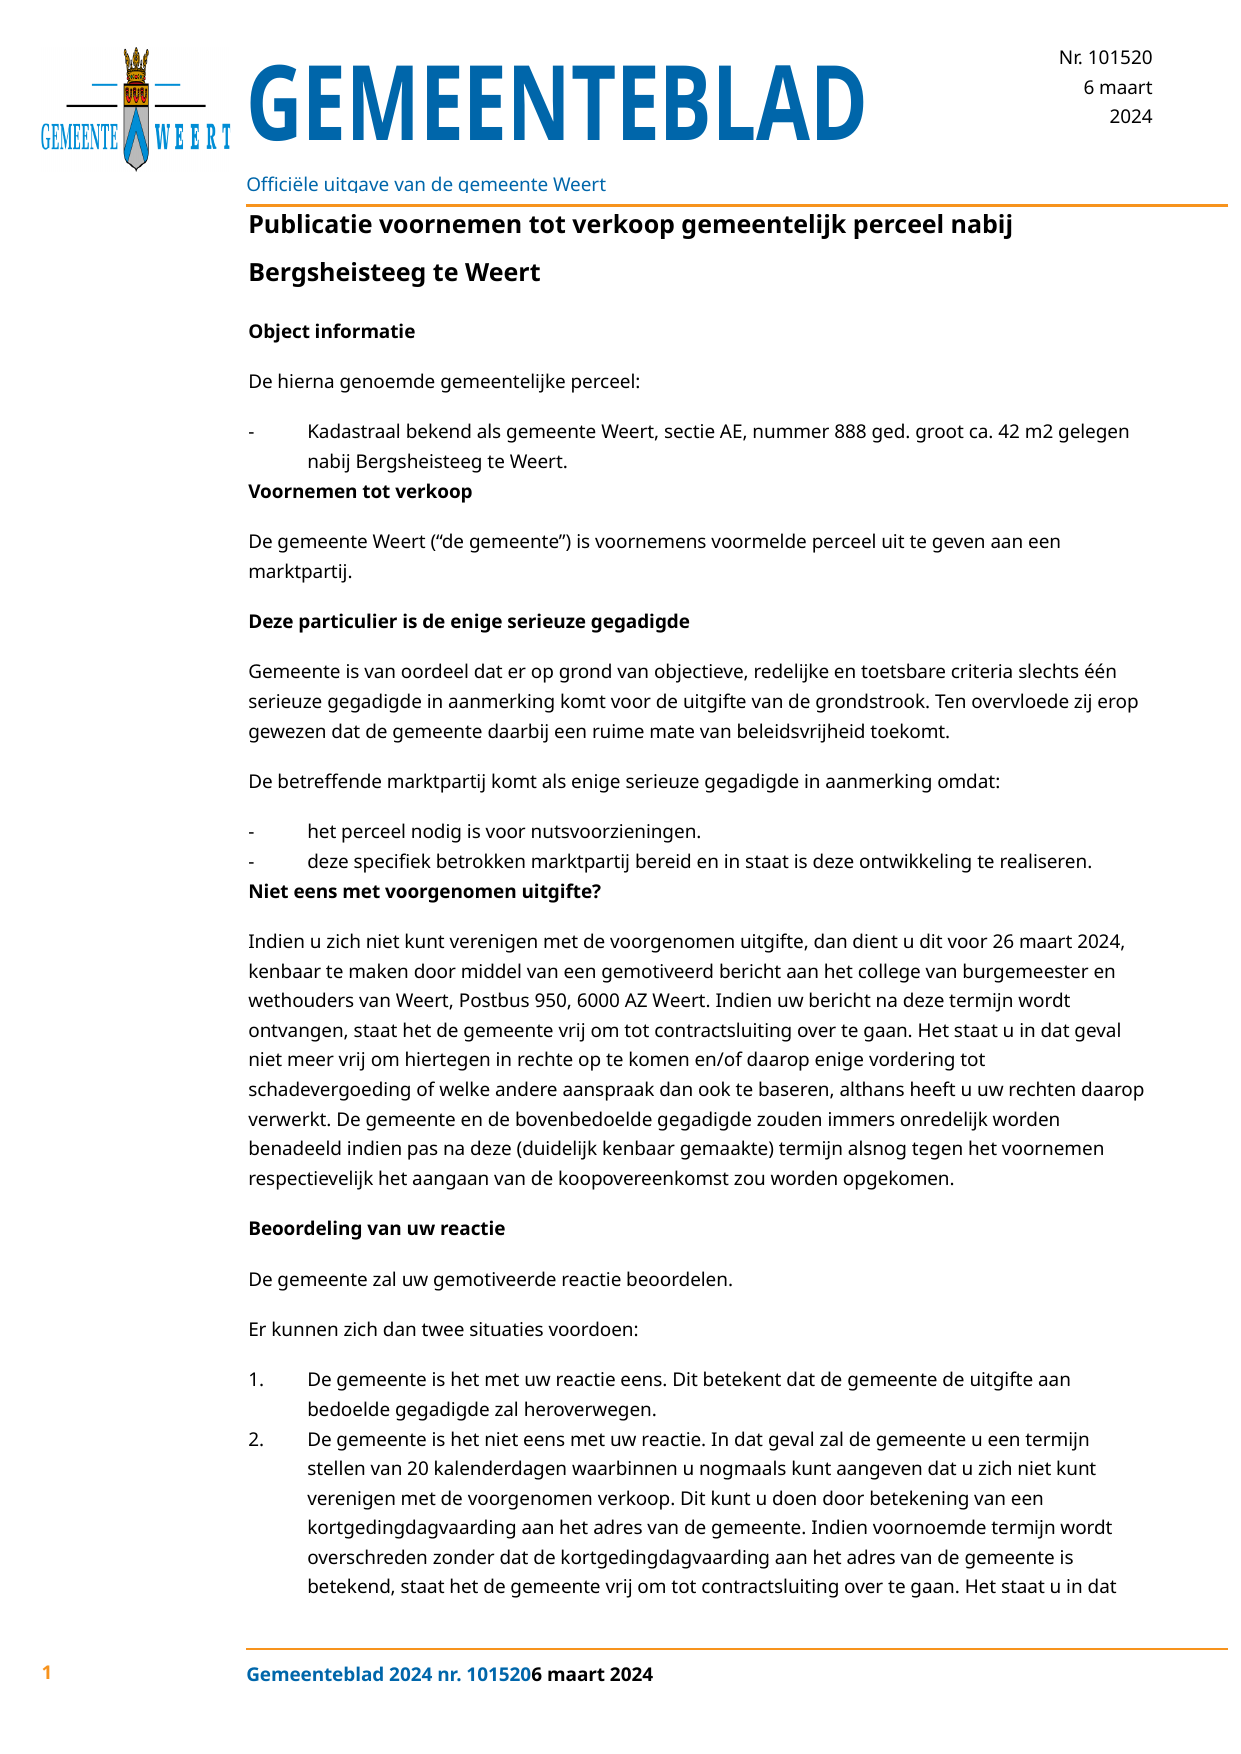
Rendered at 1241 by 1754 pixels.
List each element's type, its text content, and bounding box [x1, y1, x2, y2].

text Gemeente is van oordeel dat er op grond van objectieve, redelijke en toetsbare criteria slechts één serieuze gegadigde in aanmerking komt voor de uitgifte van de grondstrook. Ten overvloede zij erop gewezen dat de gemeente daarbij een ruime mate van beleidsvrijheid toekomt. [248, 659, 1152, 744]
list De gemeente is het met uw reactie eens. Dit betekent dat de gemeente de uitgifte aan bedoelde gegadigde zal heroverwegen. [248, 1367, 1152, 1422]
text Voornemen tot verkoop [248, 478, 1152, 504]
text Deze particulier is de enige serieuze gegadigde [248, 608, 1152, 634]
list het perceel nodig is voor nutsvoorzieningen. [248, 819, 1152, 844]
text Indien u zich niet kunt verenigen met de voorgenomen uitgifte, dan dient u dit voor 26 maart 2024, kenbaar te maken door middel van een gemotiveerd bericht aan het college van burgemeester en wethouders van Weert, Postbus 950, 6000 AZ Weert. Indien uw bericht na deze termijn wordt ontvangen, staat het de gemeente vrij om tot contractsluiting over te gaan. Het staat u in dat geval niet meer vrij om hiertegen in rechte op te komen en/of daarop enige vordering tot schadevergoeding of welke andere aanspraak dan ook te baseren, althans heeft u uw rechten daarop verwerkt. De gemeente en de bovenbedoelde gegadigde zouden immers onredelijk worden benadeeld indien pas na deze (duidelijk kenbaar gemaakte) termijn alsnog tegen het voornemen respectievelijk het aangaan van de koopovereenkomst zou worden opgekomen. [248, 928, 1152, 1191]
text De gemeente zal uw gemotiveerde reactie beoordelen. [248, 1266, 1152, 1292]
text Beoordeling van uw reactie [248, 1215, 1152, 1241]
text Niet eens met voorgenomen uitgifte? [248, 878, 1152, 904]
text Publicatie voornemen tot verkoop gemeentelijk perceel nabij Bergsheisteeg te Weert [248, 207, 1152, 288]
text De hierna genoemde gemeentelijke perceel: [248, 368, 1152, 394]
text De gemeente Weert (“de gemeente”) is voornemens voormelde perceel uit te geven aan een marktpartij. [248, 528, 1152, 584]
list deze specifiek betrokken marktpartij bereid en in staat is deze ontwikkeling te realiseren. [248, 848, 1152, 874]
text Object informatie [248, 318, 1152, 344]
picture [41, 47, 231, 172]
list Kadastraal bekend als gemeente Weert, sectie AE, nummer 888 ged. groot ca. 42 m2 gelegen nabij Bergsheisteeg te Weert. [248, 419, 1152, 474]
list De gemeente is het niet eens met uw reactie. In dat geval zal de gemeente u een termijn stellen van 20 kalenderdagen waarbinnen u nogmaals kunt aangeven dat u zich niet kunt verenigen met de voorgenomen verkoop. Dit kunt u doen door betekening van een kortgedingdagvaarding aan het adres van de gemeente. Indien voornoemde termijn wordt overschreden zonder dat de kortgedingdagvaarding aan het adres van de gemeente is betekend, staat het de gemeente vrij om tot contractsluiting over te gaan. Het staat u in dat [248, 1426, 1152, 1599]
text De betreffende marktpartij komt als enige serieuze gegadigde in aanmerking omdat: [248, 768, 1152, 794]
text Er kunnen zich dan twee situaties voordoen: [248, 1316, 1152, 1342]
